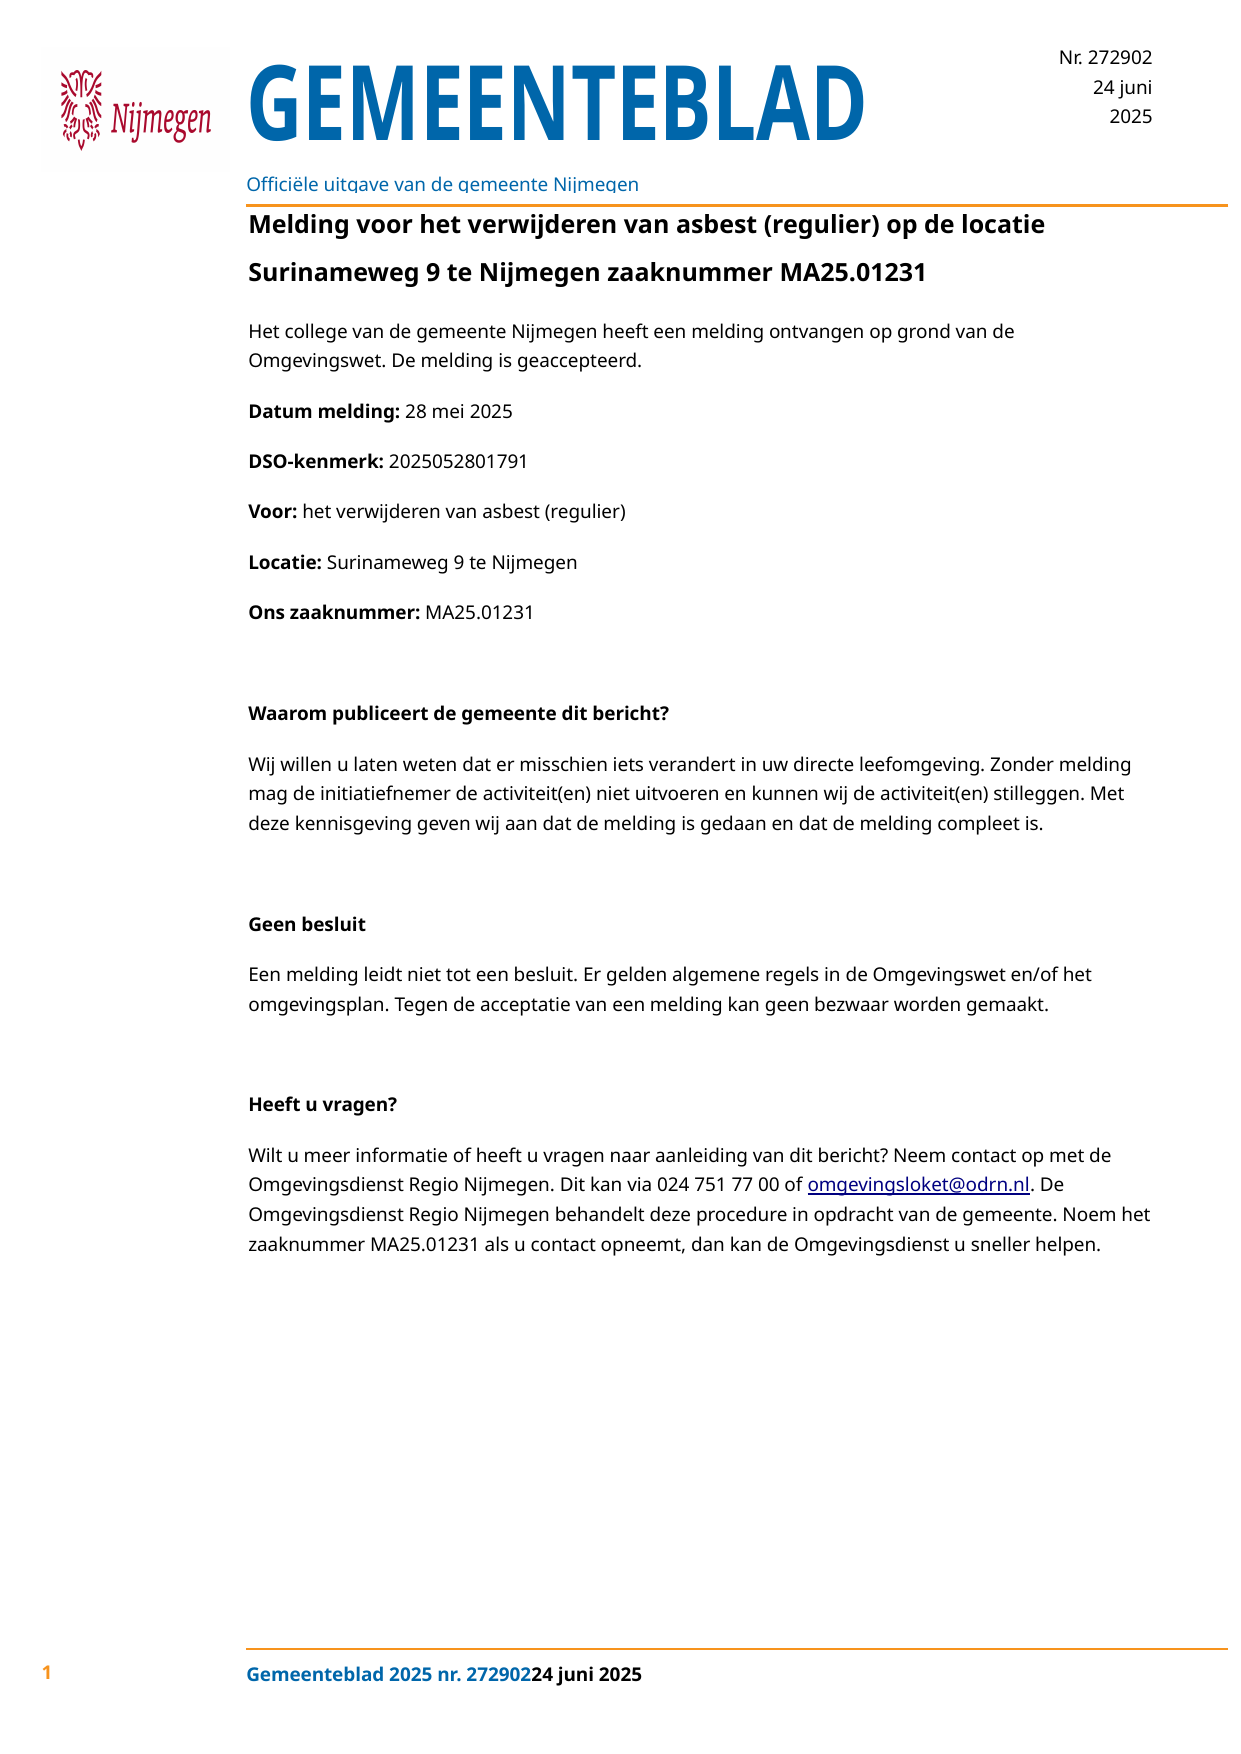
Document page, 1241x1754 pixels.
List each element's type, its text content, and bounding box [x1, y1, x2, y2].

text DSO-kenmerk: 2025052801791 [248, 448, 1152, 474]
text Het college van de gemeente Nijmegen heeft een melding ontvangen op grond van de Omgevingswet. De melding is geaccepteerd. [248, 318, 1152, 373]
text Melding voor het verwijderen van asbest (regulier) op de locatie Surinameweg 9 te Nijmegen zaaknummer MA25.01231 [248, 207, 1152, 288]
text Voor: het verwijderen van asbest (regulier) [248, 499, 1152, 524]
text Datum melding: 28 mei 2025 [248, 398, 1152, 424]
text Geen besluit [248, 911, 1152, 937]
text Wilt u meer informatie of heeft u vragen naar aanleiding van dit bericht? Neem contact op met de Omgevingsdienst Regio Nijmegen. Dit kan via 024 751 77 00 of omgevingsloket@odrn.nl. De Omgevingsdienst Regio Nijmegen behandelt deze procedure in opdracht van de gemeente. Noem het zaaknummer MA25.01231 als u contact opneemt, dan kan de Omgevingsdienst u sneller helpen. [248, 1142, 1152, 1257]
picture [41, 47, 231, 172]
text Ons zaaknummer: MA25.01231 [248, 599, 1152, 625]
text Wij willen u laten weten dat er misschien iets verandert in uw directe leefomgeving. Zonder melding mag de initiatiefnemer de activiteit(en) niet uitvoeren en kunnen wij de activiteit(en) stilleggen. Met deze kennisgeving geven wij aan dat de melding is gedaan en dat de melding compleet is. [248, 751, 1152, 836]
text Locatie: Surinameweg 9 te Nijmegen [248, 549, 1152, 575]
text Een melding leidt niet tot een besluit. Er gelden algemene regels in de Omgevingswet en/of het omgevingsplan. Tegen de acceptatie van een melding kan geen bezwaar worden gemaakt. [248, 961, 1152, 1017]
text Waarom publiceert de gemeente dit bericht? [248, 700, 1152, 726]
text Heeft u vragen? [248, 1092, 1152, 1117]
